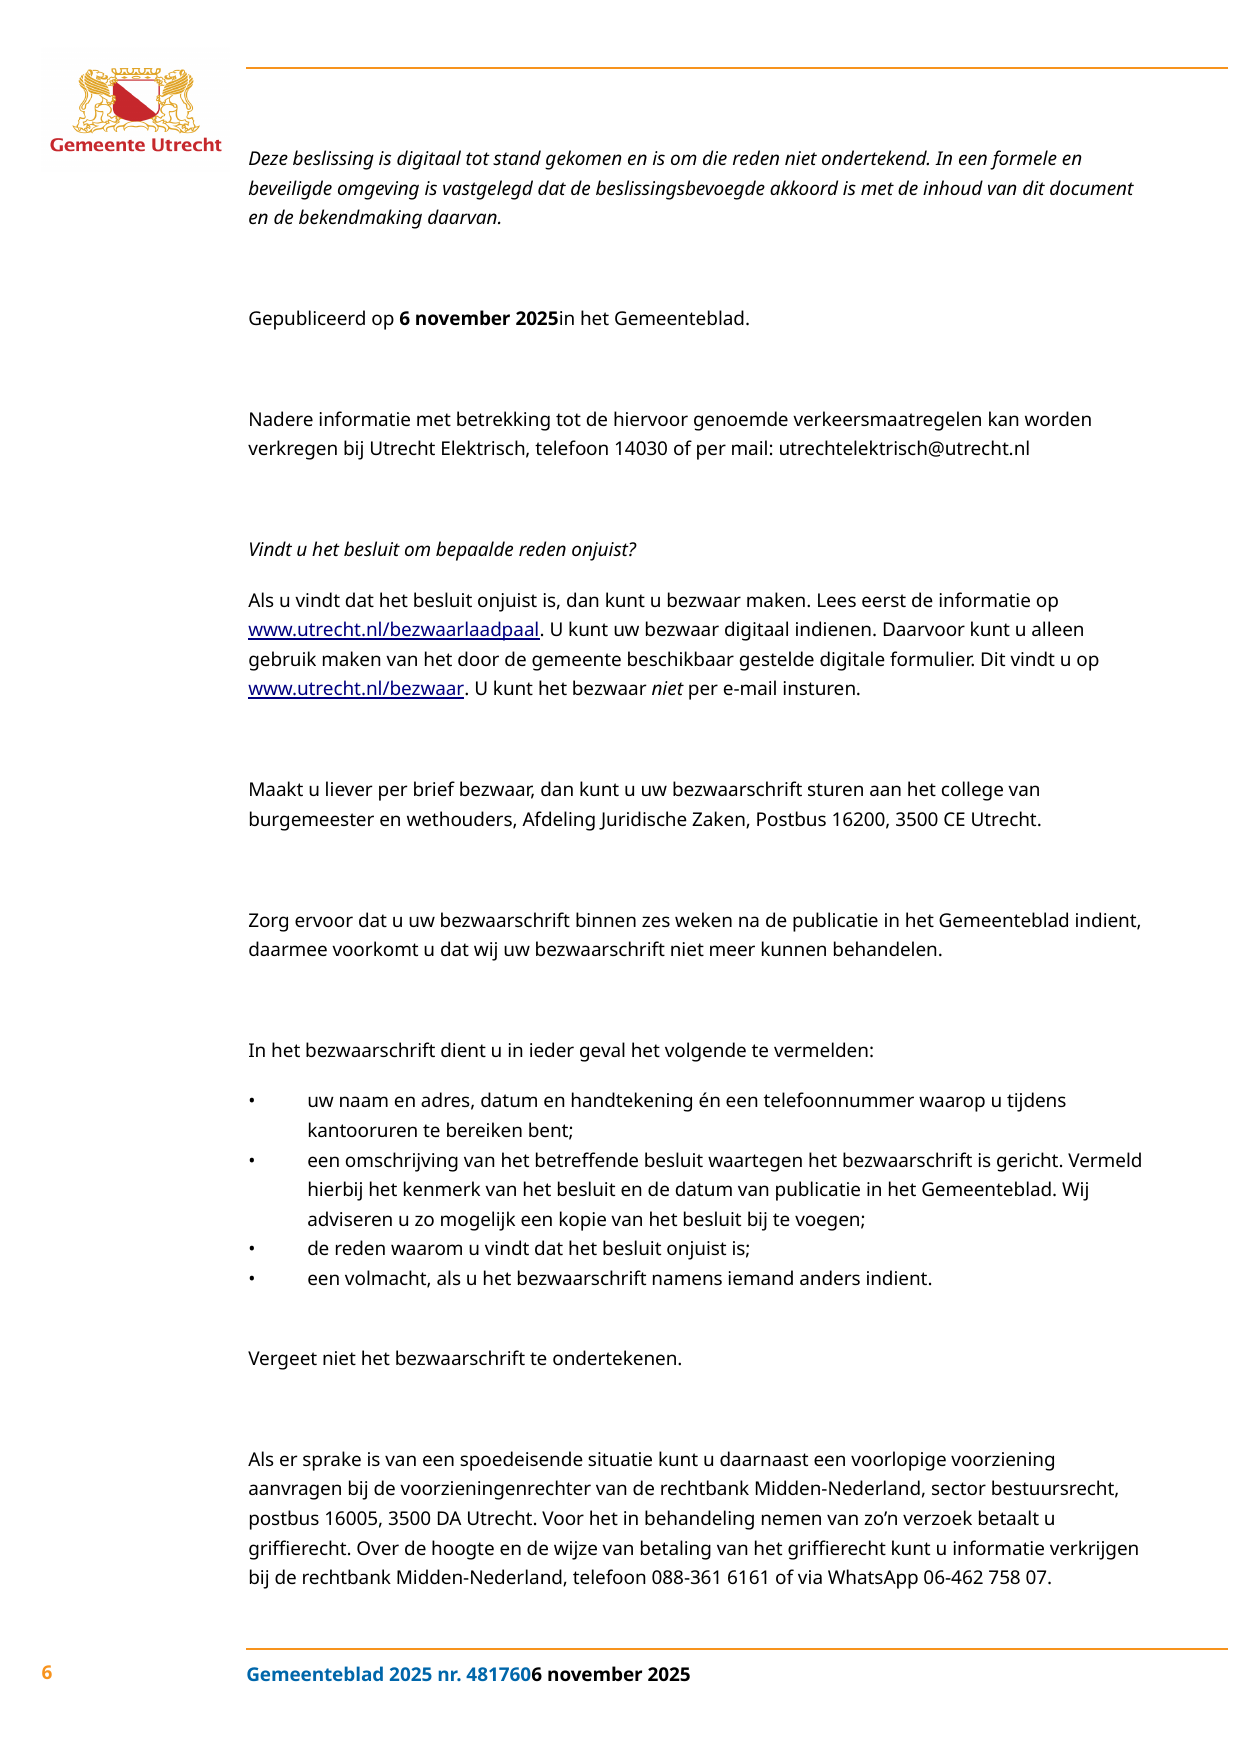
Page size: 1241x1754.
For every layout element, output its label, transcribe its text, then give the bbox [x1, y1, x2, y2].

text Als er sprake is van een spoedeisende situatie kunt u daarnaast een voorlopige voorziening aanvragen bij de voorzieningenrechter van de rechtbank Midden-Nederland, sector bestuursrecht, postbus 16005, 3500 DA Utrecht. Voor het in behandeling nemen van zo’n verzoek betaalt u griffierecht. Over de hoogte en de wijze van betaling van het griffierecht kunt u informatie verkrijgen bij de rechtbank Midden-Nederland, telefoon 088-361 6161 of via WhatsApp 06-462 758 07. [248, 1446, 1152, 1590]
text Gepubliceerd op 6 november 2025in het Gemeenteblad. [248, 305, 1152, 331]
list een volmacht, als u het bezwaarschrift namens iemand anders indient. [248, 1265, 1152, 1291]
picture [41, 47, 231, 172]
text Nadere informatie met betrekking tot de hiervoor genoemde verkeersmaatregelen kan worden verkregen bij Utrecht Elektrisch, telefoon 14030 of per mail: utrechtelektrisch@utrecht.nl [248, 406, 1152, 461]
text In het bezwaarschrift dient u in ieder geval het volgende te vermelden: [248, 1037, 1152, 1063]
text Zorg ervoor dat u uw bezwaarschrift binnen zes weken na de publicatie in het Gemeenteblad indient, daarmee voorkomt u dat wij uw bezwaarschrift niet meer kunnen behandelen. [248, 907, 1152, 962]
text Vindt u het besluit om bepaalde reden onjuist? [248, 536, 1152, 562]
text Als u vindt dat het besluit onjuist is, dan kunt u bezwaar maken. Lees eerst de informatie op www.utrecht.nl/bezwaarlaadpaal. U kunt uw bezwaar digitaal indienen. Daarvoor kunt u alleen gebruik maken van het door de gemeente beschikbaar gestelde digitale formulier. Dit vindt u op www.utrecht.nl/bezwaar. U kunt het bezwaar niet per e-mail insturen. [248, 587, 1152, 701]
text Deze beslissing is digitaal tot stand gekomen en is om die reden niet ondertekend. In een formele en beveiligde omgeving is vastgelegd dat de beslissingsbevoegde akkoord is met de inhoud van dit document en de bekendmaking daarvan. [248, 145, 1152, 230]
list de reden waarom u vindt dat het besluit onjuist is; [248, 1236, 1152, 1261]
list uw naam en adres, datum en handtekening én een telefoonnummer waarop u tijdens kantooruren te bereiken bent; [248, 1088, 1152, 1143]
text Maakt u liever per brief bezwaar, dan kunt u uw bezwaarschrift sturen aan het college van burgemeester en wethouders, Afdeling Juridische Zaken, Postbus 16200, 3500 CE Utrecht. [248, 776, 1152, 832]
list een omschrijving van het betreffende besluit waartegen het bezwaarschrift is gericht. Vermeld hierbij het kenmerk van het besluit en de datum van publicatie in het Gemeenteblad. Wij adviseren u zo mogelijk een kopie van het besluit bij te voegen; [248, 1147, 1152, 1232]
text Vergeet niet het bezwaarschrift te ondertekenen. [248, 1345, 1152, 1371]
